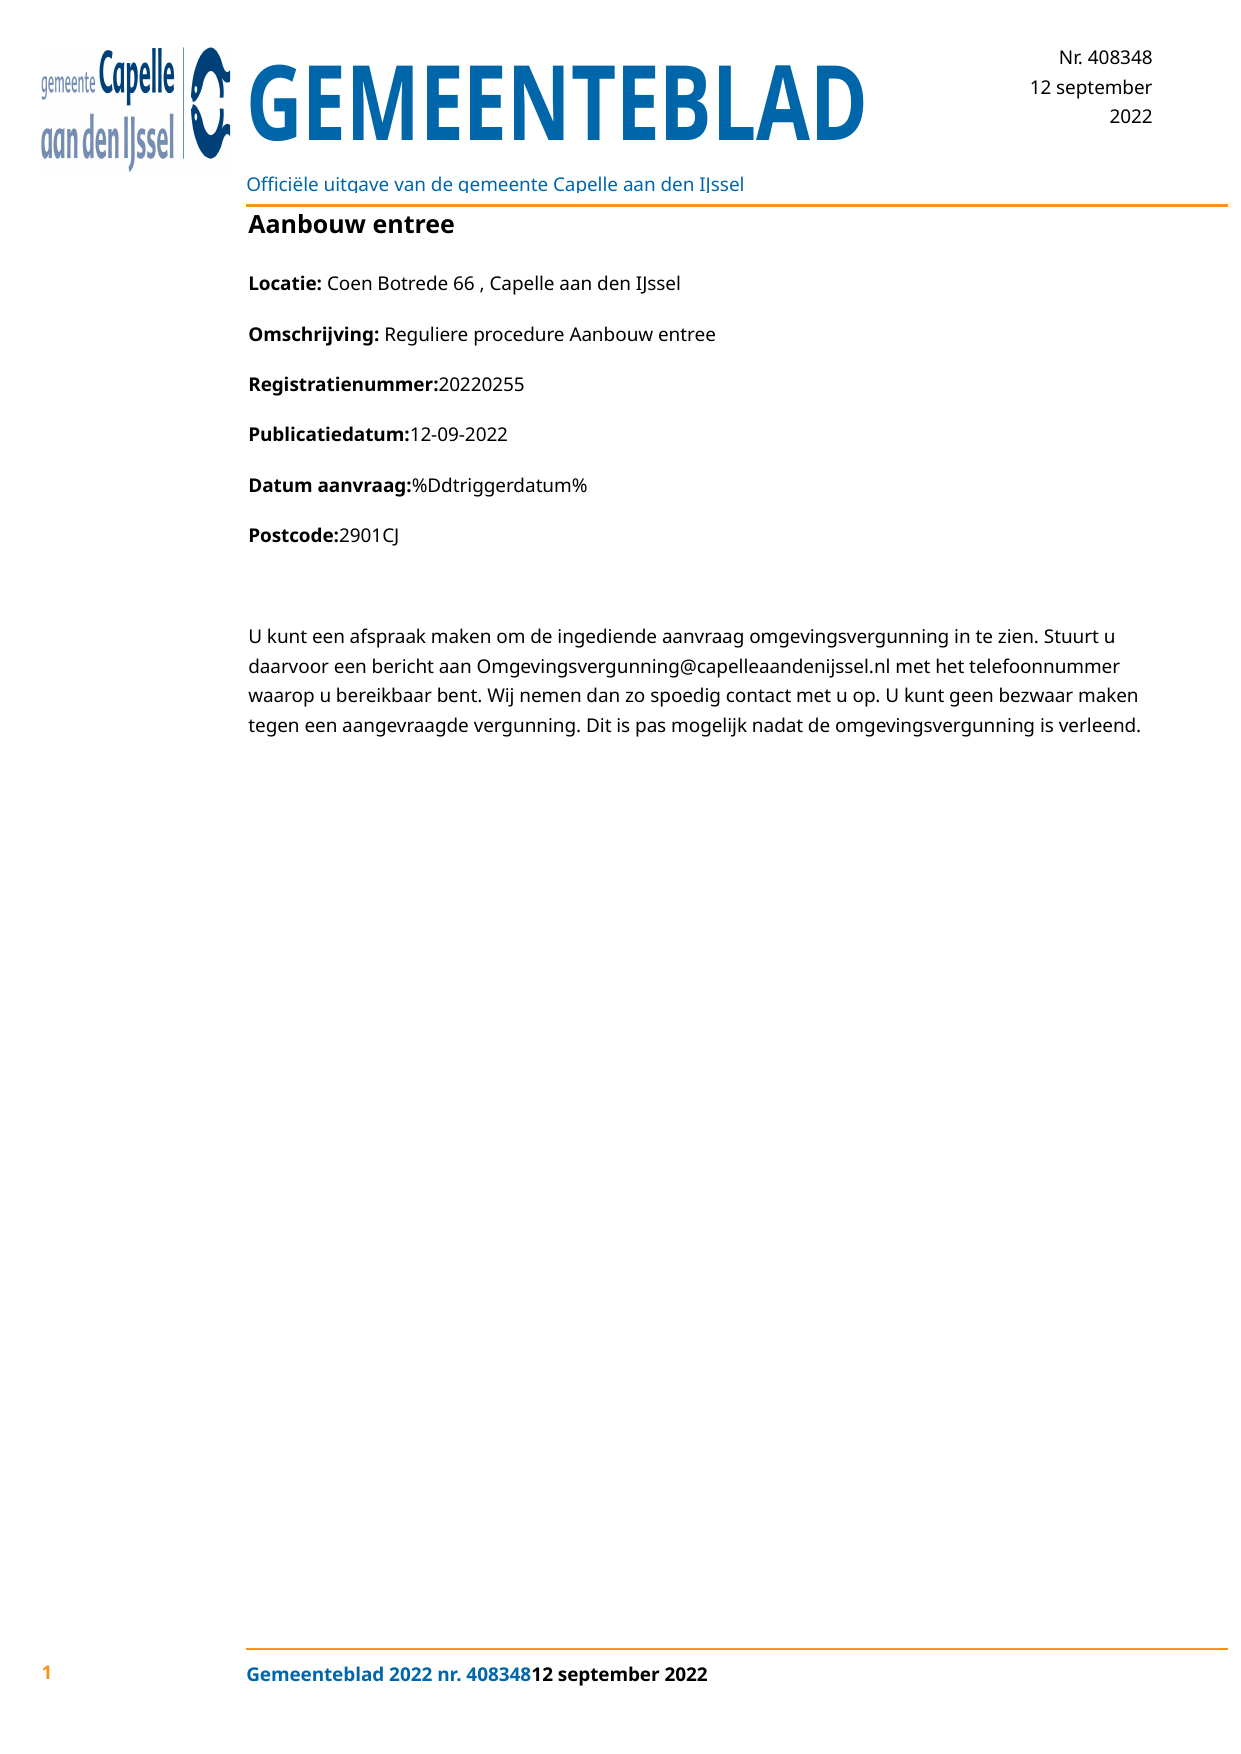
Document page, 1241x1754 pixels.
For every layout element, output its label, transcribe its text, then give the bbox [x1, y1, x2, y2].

text Locatie: Coen Botrede 66 , Capelle aan den IJssel [248, 270, 1152, 296]
text Omschrijving: Reguliere procedure Aanbouw entree [248, 321, 1152, 346]
text Datum aanvraag:%Ddtriggerdatum% [248, 472, 1152, 498]
text Postcode:2901CJ [248, 522, 1152, 548]
text Aanbouw entree [248, 207, 1152, 241]
text U kunt een afspraak maken om de ingediende aanvraag omgevingsvergunning in te zien. Stuurt u daarvoor een bericht aan Omgevingsvergunning@capelleaandenijssel.nl met het telefoonnummer waarop u bereikbaar bent. Wij nemen dan zo spoedig contact met u op. U kunt geen bezwaar maken tegen een aangevraagde vergunning. Dit is pas mogelijk nadat de omgevingsvergunning is verleend. [248, 623, 1152, 738]
picture [41, 47, 231, 172]
text Registratienummer:20220255 [248, 371, 1152, 397]
text Publicatiedatum:12-09-2022 [248, 422, 1152, 447]
